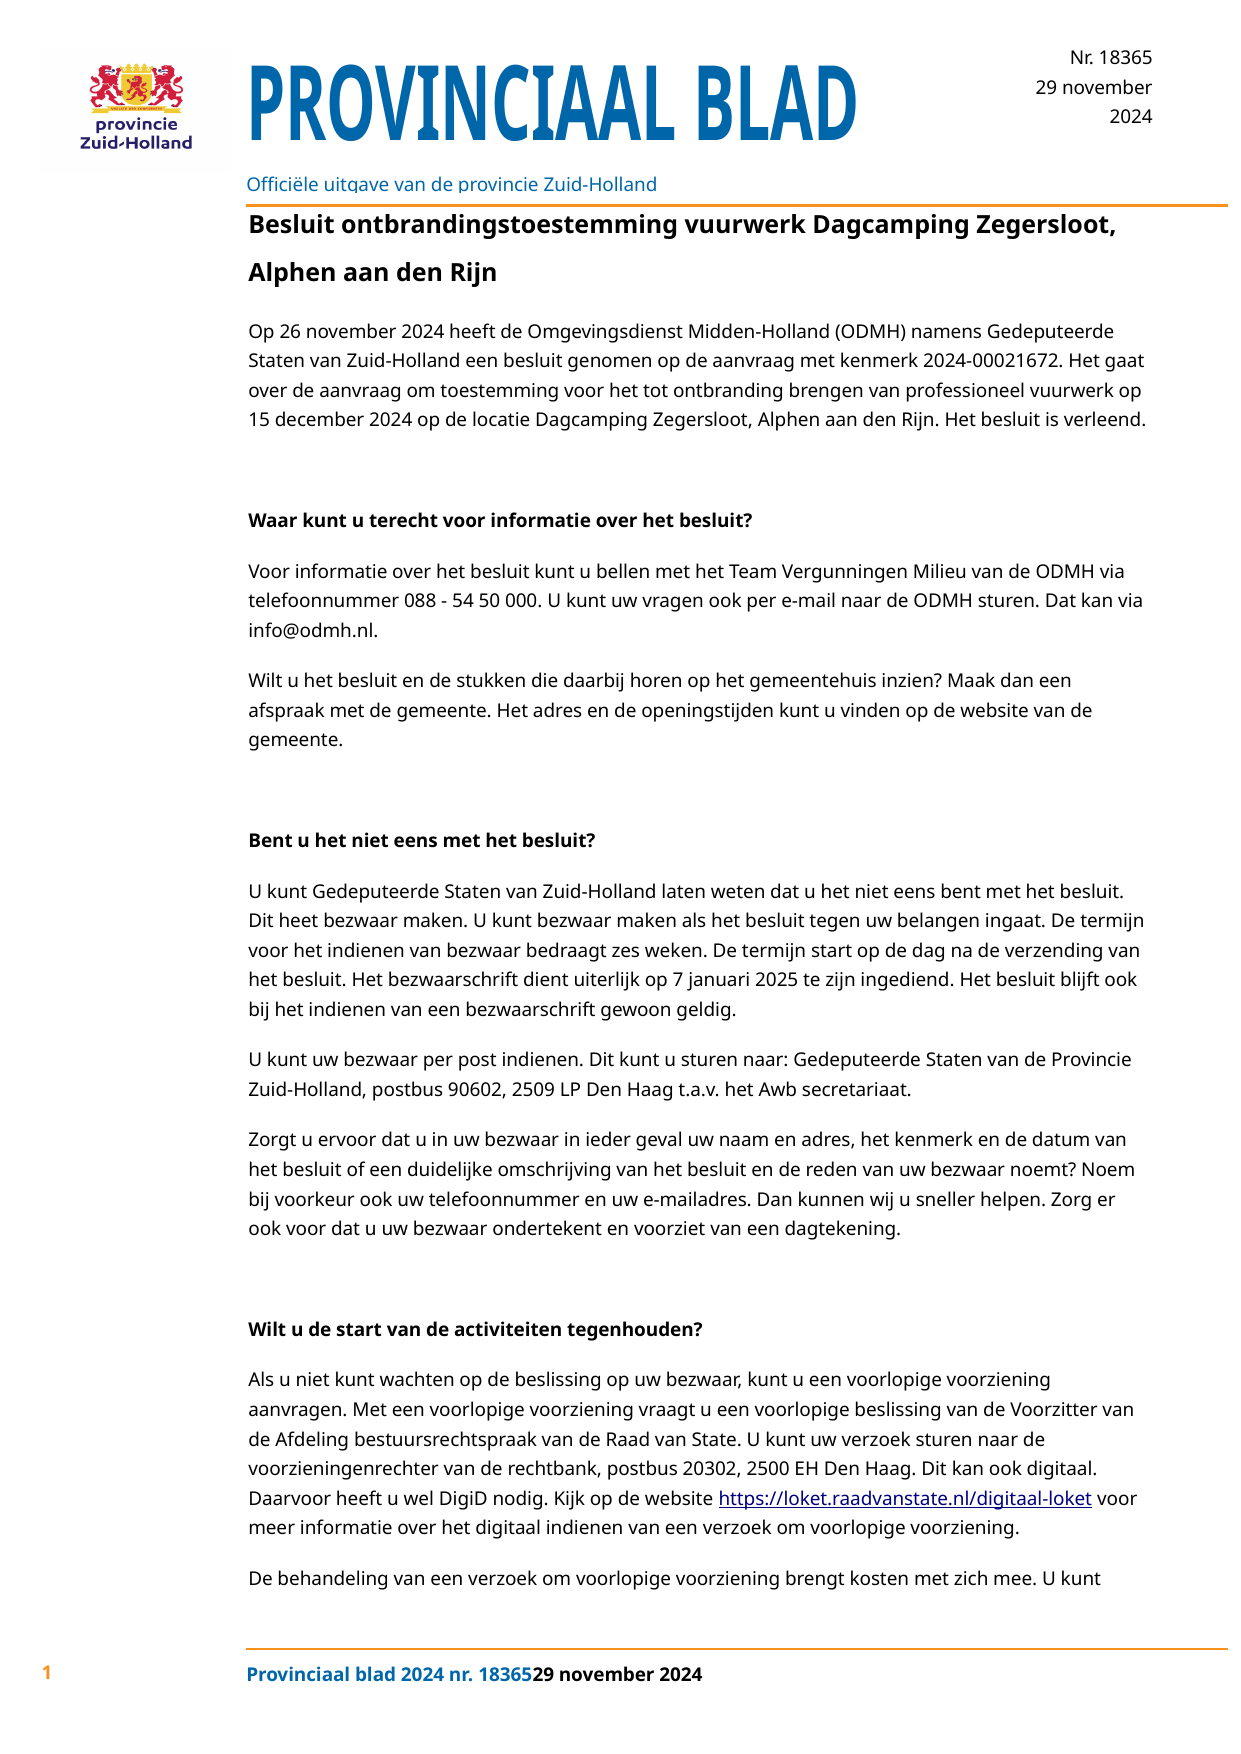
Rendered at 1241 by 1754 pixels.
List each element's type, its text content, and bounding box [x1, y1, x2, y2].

text Waar kunt u terecht voor informatie over het besluit? [248, 507, 1152, 533]
picture [41, 47, 231, 172]
text Wilt u de start van de activiteiten tegenhouden? [248, 1316, 1152, 1342]
text Voor informatie over het besluit kunt u bellen met het Team Vergunningen Milieu van de ODMH via telefoonnummer 088 - 54 50 000. U kunt uw vragen ook per e-mail naar de ODMH sturen. Dat kan via info@odmh.nl. [248, 558, 1152, 643]
text De behandeling van een verzoek om voorlopige voorziening brengt kosten met zich mee. U kunt [248, 1565, 1152, 1591]
text Wilt u het besluit en de stukken die daarbij horen op het gemeentehuis inzien? Maak dan een afspraak met de gemeente. Het adres en de openingstijden kunt u vinden op de website van de gemeente. [248, 667, 1152, 752]
text Als u niet kunt wachten op de beslissing op uw bezwaar, kunt u een voorlopige voorziening aanvragen. Met een voorlopige voorziening vraagt u een voorlopige beslissing van de Voorzitter van de Afdeling bestuursrechtspraak van de Raad van State. U kunt uw verzoek sturen naar de voorzieningenrechter van de rechtbank, postbus 20302, 2500 EH Den Haag. Dit kan ook digitaal. Daarvoor heeft u wel DigiD nodig. Kijk op de website https://loket.raadvanstate.nl/digitaal-loket voor meer informatie over het digitaal indienen van een verzoek om voorlopige voorziening. [248, 1367, 1152, 1540]
text Bent u het niet eens met het besluit? [248, 827, 1152, 853]
text Zorgt u ervoor dat u in uw bezwaar in ieder geval uw naam en adres, het kenmerk en de datum van het besluit of een duidelijke omschrijving van het besluit en de reden van uw bezwaar noemt? Noem bij voorkeur ook uw telefoonnummer en uw e-mailadres. Dan kunnen wij u sneller helpen. Zorg er ook voor dat u uw bezwaar ondertekent en voorziet van een dagtekening. [248, 1127, 1152, 1241]
text Op 26 november 2024 heeft de Omgevingsdienst Midden-Holland (ODMH) namens Gedeputeerde Staten van Zuid-Holland een besluit genomen op de aanvraag met kenmerk 2024-00021672. Het gaat over de aanvraag om toestemming voor het tot ontbranding brengen van professioneel vuurwerk op 15 december 2024 op de locatie Dagcamping Zegersloot, Alphen aan den Rijn. Het besluit is verleend. [248, 318, 1152, 432]
text Besluit ontbrandingstoestemming vuurwerk Dagcamping Zegersloot, Alphen aan den Rijn [248, 207, 1152, 288]
text U kunt Gedeputeerde Staten van Zuid-Holland laten weten dat u het niet eens bent met het besluit. Dit heet bezwaar maken. U kunt bezwaar maken als het besluit tegen uw belangen ingaat. De termijn voor het indienen van bezwaar bedraagt zes weken. De termijn start op de dag na de verzending van het besluit. Het bezwaarschrift dient uiterlijk op 7 januari 2025 te zijn ingediend. Het besluit blijft ook bij het indienen van een bezwaarschrift gewoon geldig. [248, 878, 1152, 1022]
text U kunt uw bezwaar per post indienen. Dit kunt u sturen naar: Gedeputeerde Staten van de Provincie Zuid-Holland, postbus 90602, 2509 LP Den Haag t.a.v. het Awb secretariaat. [248, 1047, 1152, 1102]
